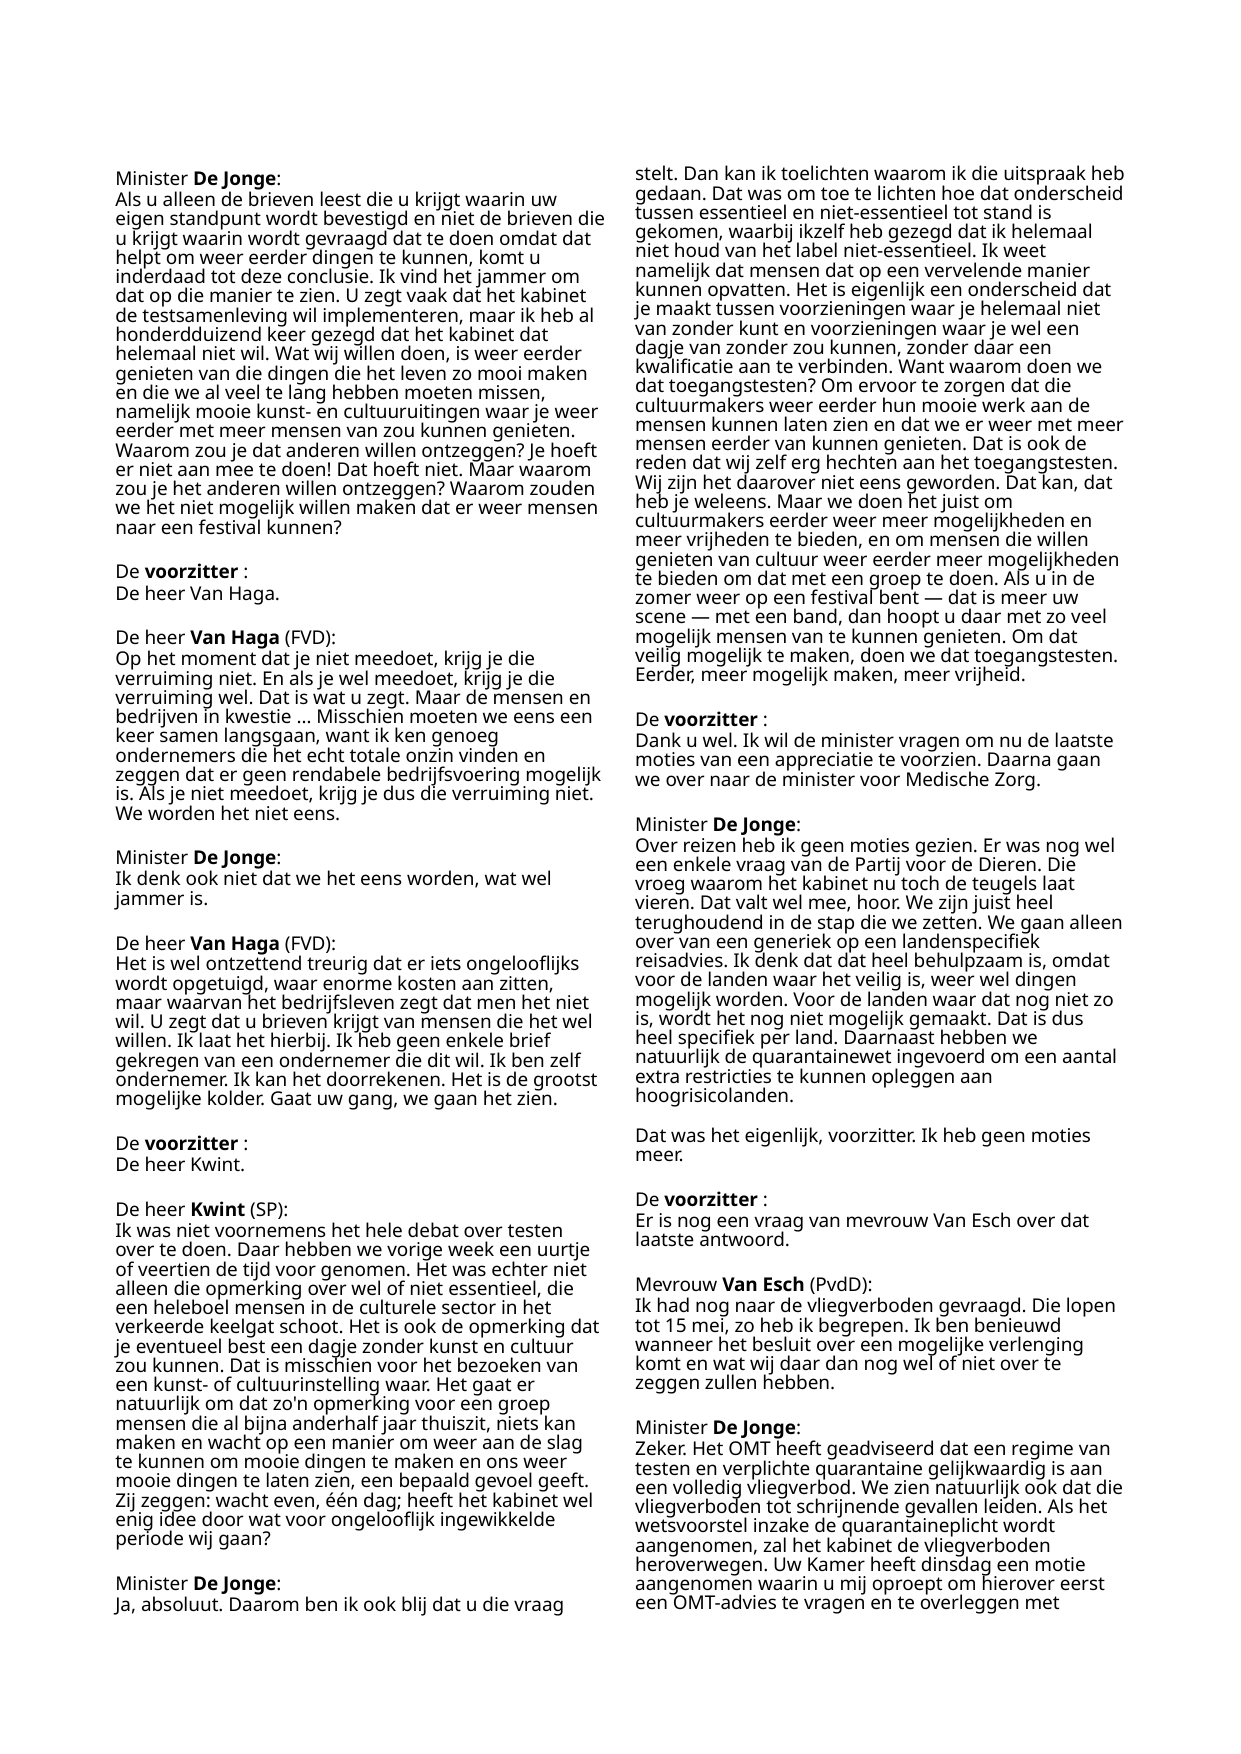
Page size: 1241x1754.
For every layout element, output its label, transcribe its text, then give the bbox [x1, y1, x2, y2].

text Dank u wel. Ik wil de minister vragen om nu de laatste moties van een appreciatie te voorzien. Daarna gaan we over naar de minister voor Medische Zorg. [635, 732, 1125, 790]
text Over reizen heb ik geen moties gezien. Er was nog wel een enkele vraag van de Partij voor de Dieren. Die vroeg waarom het kabinet nu toch de teugels laat vieren. Dat valt wel mee, hoor. We zijn juist heel terughoudend in de stap die we zetten. We gaan alleen over van een generiek op een landenspecifiek reisadvies. Ik denk dat dat heel behulpzaam is, omdat voor de landen waar het veilig is, weer wel dingen mogelijk worden. Voor de landen waar dat nog niet zo is, wordt het nog niet mogelijk gemaakt. Dat is dus heel specifiek per land. Daarnaast hebben we natuurlijk de quarantainewet ingevoerd om een aantal extra restricties te kunnen opleggen aan hoogrisicolanden. [635, 837, 1125, 1106]
text De voorzitter : [635, 1186, 1125, 1212]
text stelt. Dan kan ik toelichten waarom ik die uitspraak heb gedaan. Dat was om toe te lichten hoe dat onderscheid tussen essentieel en niet-essentieel tot stand is gekomen, waarbij ikzelf heb gezegd dat ik helemaal niet houd van het label niet-essentieel. Ik weet namelijk dat mensen dat op een vervelende manier kunnen opvatten. Het is eigenlijk een onderscheid dat je maakt tussen voorzieningen waar je helemaal niet van zonder kunt en voorzieningen waar je wel een dagje van zonder zou kunnen, zonder daar een kwalificatie aan te verbinden. Want waarom doen we dat toegangstesten? Om ervoor te zorgen dat die cultuurmakers weer eerder hun mooie werk aan de mensen kunnen laten zien en dat we er weer met meer mensen eerder van kunnen genieten. Dat is ook de reden dat wij zelf erg hechten aan het toegangstesten. Wij zijn het daarover niet eens geworden. Dat kan, dat heb je weleens. Maar we doen het juist om cultuurmakers eerder weer meer mogelijkheden en meer vrijheden te bieden, en om mensen die willen genieten van cultuur weer eerder meer mogelijkheden te bieden om dat met een groep te doen. Als u in de zomer weer op een festival bent — dat is meer uw scene — met een band, dan hoopt u daar met zo veel mogelijk mensen van te kunnen genieten. Om dat veilig mogelijk te maken, doen we dat toegangstesten. Eerder, meer mogelijk maken, meer vrijheid. [635, 165, 1125, 686]
text Op het moment dat je niet meedoet, krijg je die verruiming niet. En als je wel meedoet, krijg je die verruiming wel. Dat is wat u zegt. Maar de mensen en bedrijven in kwestie … Misschien moeten we eens een keer samen langsgaan, want ik ken genoeg ondernemers die het echt totale onzin vinden en zeggen dat er geen rendabele bedrijfsvoering mogelijk is. Als je niet meedoet, krijg je dus die verruiming niet. We worden het niet eens. [115, 650, 605, 824]
text Mevrouw Van Esch (PvdD): [635, 1272, 1125, 1297]
text De voorzitter : [115, 559, 605, 584]
text Minister De Jonge: [635, 811, 1125, 837]
text Ik was niet voornemens het hele debat over testen over te doen. Daar hebben we vorige week een uurtje of veertien de tijd voor genomen. Het was echter niet alleen die opmerking over wel of niet essentieel, die een heleboel mensen in de culturele sector in het verkeerde keelgat schoot. Het is ook de opmerking dat je eventueel best een dagje zonder kunst en cultuur zou kunnen. Dat is misschien voor het bezoeken van een kunst- of cultuurinstelling waar. Het gaat er natuurlijk om dat zo'n opmerking voor een groep mensen die al bijna anderhalf jaar thuiszit, niets kan maken en wacht op een manier om weer aan de slag te kunnen om mooie dingen te maken en ons weer mooie dingen te laten zien, een bepaald gevoel geeft. Zij zeggen: wacht even, één dag; heeft het kabinet wel enig idee door wat voor ongelooflijk ingewikkelde periode wij gaan? [115, 1222, 605, 1549]
text Minister De Jonge: [115, 844, 605, 870]
text Ik denk ook niet dat we het eens worden, wat wel jammer is. [115, 870, 605, 909]
text Het is wel ontzettend treurig dat er iets ongelooflijks wordt opgetuigd, waar enorme kosten aan zitten, maar waarvan het bedrijfsleven zegt dat men het niet wil. U zegt dat u brieven krijgt van mensen die het wel willen. Ik laat het hierbij. Ik heb geen enkele brief gekregen van een ondernemer die dit wil. Ik ben zelf ondernemer. Ik kan het doorrekenen. Het is de grootst mogelijke kolder. Gaat uw gang, we gaan het zien. [115, 955, 605, 1109]
text De heer Van Haga (FVD): [115, 930, 605, 955]
text Minister De Jonge: [635, 1414, 1125, 1440]
text Er is nog een vraag van mevrouw Van Esch over dat laatste antwoord. [635, 1212, 1125, 1251]
text Dat was het eigenlijk, voorzitter. Ik heb geen moties meer. [635, 1127, 1125, 1166]
text De heer Van Haga. [115, 584, 605, 604]
text De voorzitter : [115, 1130, 605, 1156]
text De heer Van Haga (FVD): [115, 624, 605, 650]
text Minister De Jonge: [115, 165, 605, 191]
text Ik had nog naar de vliegverboden gevraagd. Die lopen tot 15 mei, zo heb ik begrepen. Ik ben benieuwd wanneer het besluit over een mogelijke verlenging komt en wat wij daar dan nog wel of niet over te zeggen zullen hebben. [635, 1297, 1125, 1394]
text Als u alleen de brieven leest die u krijgt waarin uw eigen standpunt wordt bevestigd en niet de brieven die u krijgt waarin wordt gevraagd dat te doen omdat dat helpt om weer eerder dingen te kunnen, komt u inderdaad tot deze conclusie. Ik vind het jammer om dat op die manier te zien. U zegt vaak dat het kabinet de testsamenleving wil implementeren, maar ik heb al honderdduizend keer gezegd dat het kabinet dat helemaal niet wil. Wat wij willen doen, is weer eerder genieten van die dingen die het leven zo mooi maken en die we al veel te lang hebben moeten missen, namelijk mooie kunst- en cultuuruitingen waar je weer eerder met meer mensen van zou kunnen genieten. Waarom zou je dat anderen willen ontzeggen? Je hoeft er niet aan mee te doen! Dat hoeft niet. Maar waarom zou je het anderen willen ontzeggen? Waarom zouden we het niet mogelijk willen maken dat er weer mensen naar een festival kunnen? [115, 191, 605, 538]
text De voorzitter : [635, 706, 1125, 732]
text De heer Kwint. [115, 1156, 605, 1175]
text De heer Kwint (SP): [115, 1196, 605, 1222]
text Minister De Jonge: [115, 1570, 605, 1596]
text Ja, absoluut. Daarom ben ik ook blij dat u die vraag [115, 1596, 605, 1615]
text Zeker. Het OMT heeft geadviseerd dat een regime van testen en verplichte quarantaine gelijkwaardig is aan een volledig vliegverbod. We zien natuurlijk ook dat die vliegverboden tot schrijnende gevallen leiden. Als het wetsvoorstel inzake de quarantaineplicht wordt aangenomen, zal het kabinet de vliegverboden heroverwegen. Uw Kamer heeft dinsdag een motie aangenomen waarin u mij oproept om hierover eerst een OMT-advies te vragen en te overleggen met [635, 1440, 1125, 1614]
